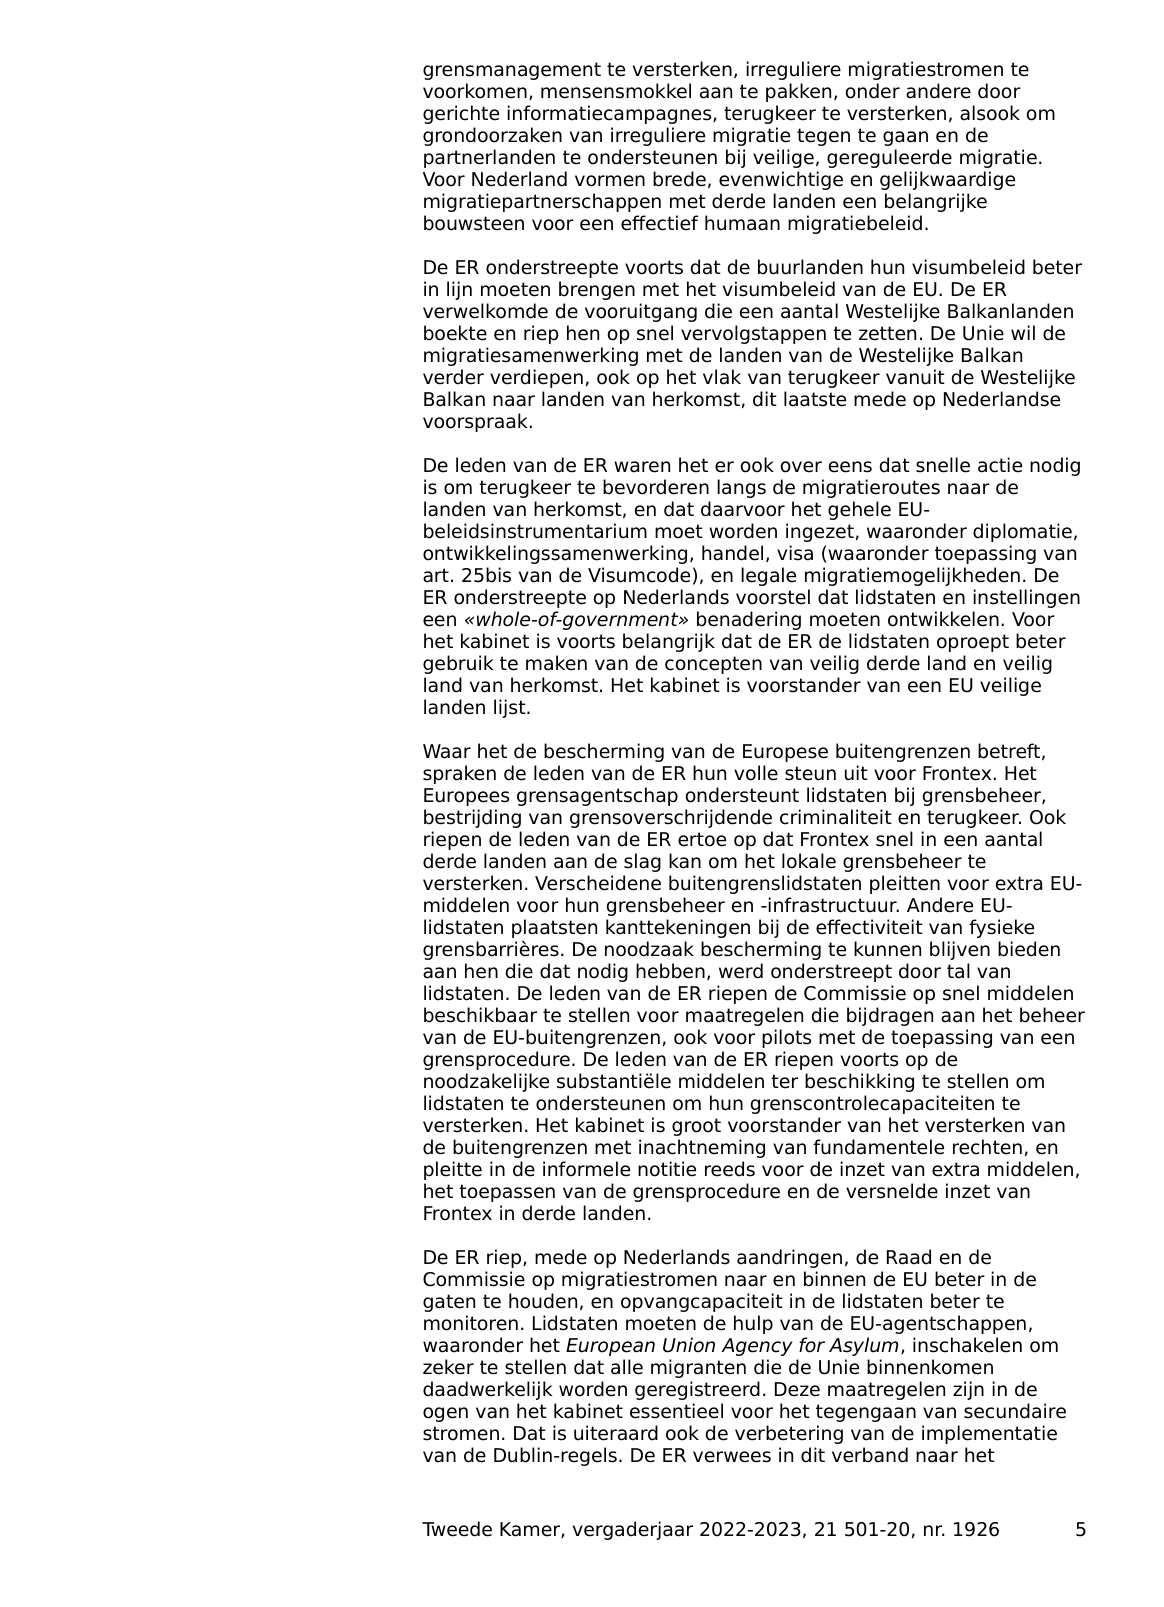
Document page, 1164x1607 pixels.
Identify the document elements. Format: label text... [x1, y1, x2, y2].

text De leden van de ER waren het er ook over eens dat snelle actie nodig is om terugkeer te bevorderen langs de migratieroutes naar de landen van herkomst, en dat daarvoor het gehele EU-beleidsinstrumentarium moet worden ingezet, waaronder diplomatie, ontwikkelingssamenwerking, handel, visa (waaronder toepassing van art. 25bis van de Visumcode), en legale migratiemogelijkheden. De ER onderstreepte op Nederlands voorstel dat lidstaten en instellingen een «whole-of-government» benadering moeten ontwikkelen. Voor het kabinet is voorts belangrijk dat de ER de lidstaten oproept beter gebruik te maken van de concepten van veilig derde land en veilig land van herkomst. Het kabinet is voorstander van een EU veilige landen lijst. [422, 455, 1087, 719]
text De ER onderstreepte voorts dat de buurlanden hun visumbeleid beter in lijn moeten brengen met het visumbeleid van de EU. De ER verwelkomde de vooruitgang die een aantal Westelijke Balkanlanden boekte en riep hen op snel vervolgstappen te zetten. De Unie wil de migratiesamenwerking met de landen van de Westelijke Balkan verder verdiepen, ook op het vlak van terugkeer vanuit de Westelijke Balkan naar landen van herkomst, dit laatste mede op Nederlandse voorspraak. [422, 257, 1087, 433]
text grensmanagement te versterken, irreguliere migratiestromen te voorkomen, mensensmokkel aan te pakken, onder andere door gerichte informatiecampagnes, terugkeer te versterken, alsook om grondoorzaken van irreguliere migratie tegen te gaan en de partnerlanden te ondersteunen bij veilige, gereguleerde migratie. Voor Nederland vormen brede, evenwichtige en gelijkwaardige migratiepartnerschappen met derde landen een belangrijke bouwsteen voor een effectief humaan migratiebeleid. [422, 59, 1087, 235]
text Waar het de bescherming van de Europese buitengrenzen betreft, spraken de leden van de ER hun volle steun uit voor Frontex. Het Europees grensagentschap ondersteunt lidstaten bij grensbeheer, bestrijding van grensoverschrijdende criminaliteit en terugkeer. Ook riepen de leden van de ER ertoe op dat Frontex snel in een aantal derde landen aan de slag kan om het lokale grensbeheer te versterken. Verscheidene buitengrenslidstaten pleitten voor extra EU-middelen voor hun grensbeheer en -infrastructuur. Andere EU-lidstaten plaatsten kanttekeningen bij de effectiviteit van fysieke grensbarrières. De noodzaak bescherming te kunnen blijven bieden aan hen die dat nodig hebben, werd onderstreept door tal van lidstaten. De leden van de ER riepen de Commissie op snel middelen beschikbaar te stellen voor maatregelen die bijdragen aan het beheer van de EU-buitengrenzen, ook voor pilots met de toepassing van een grensprocedure. De leden van de ER riepen voorts op de noodzakelijke substantiële middelen ter beschikking te stellen om lidstaten te ondersteunen om hun grenscontrolecapaciteiten te versterken. Het kabinet is groot voorstander van het versterken van de buitengrenzen met inachtneming van fundamentele rechten, en pleitte in de informele notitie reeds voor de inzet van extra middelen, het toepassen van de grensprocedure en de versnelde inzet van Frontex in derde landen. [422, 741, 1087, 1224]
text De ER riep, mede op Nederlands aandringen, de Raad en de Commissie op migratiestromen naar en binnen de EU beter in de gaten te houden, en opvangcapaciteit in de lidstaten beter te monitoren. Lidstaten moeten de hulp van de EU-agentschappen, waaronder het European Union Agency for Asylum, inschakelen om zeker te stellen dat alle migranten die de Unie binnenkomen daadwerkelijk worden geregistreerd. Deze maatregelen zijn in de ogen van het kabinet essentieel voor het tegengaan van secundaire stromen. Dat is uiteraard ook de verbetering van de implementatie van de Dublin-regels. De ER verwees in dit verband naar het [422, 1247, 1087, 1467]
